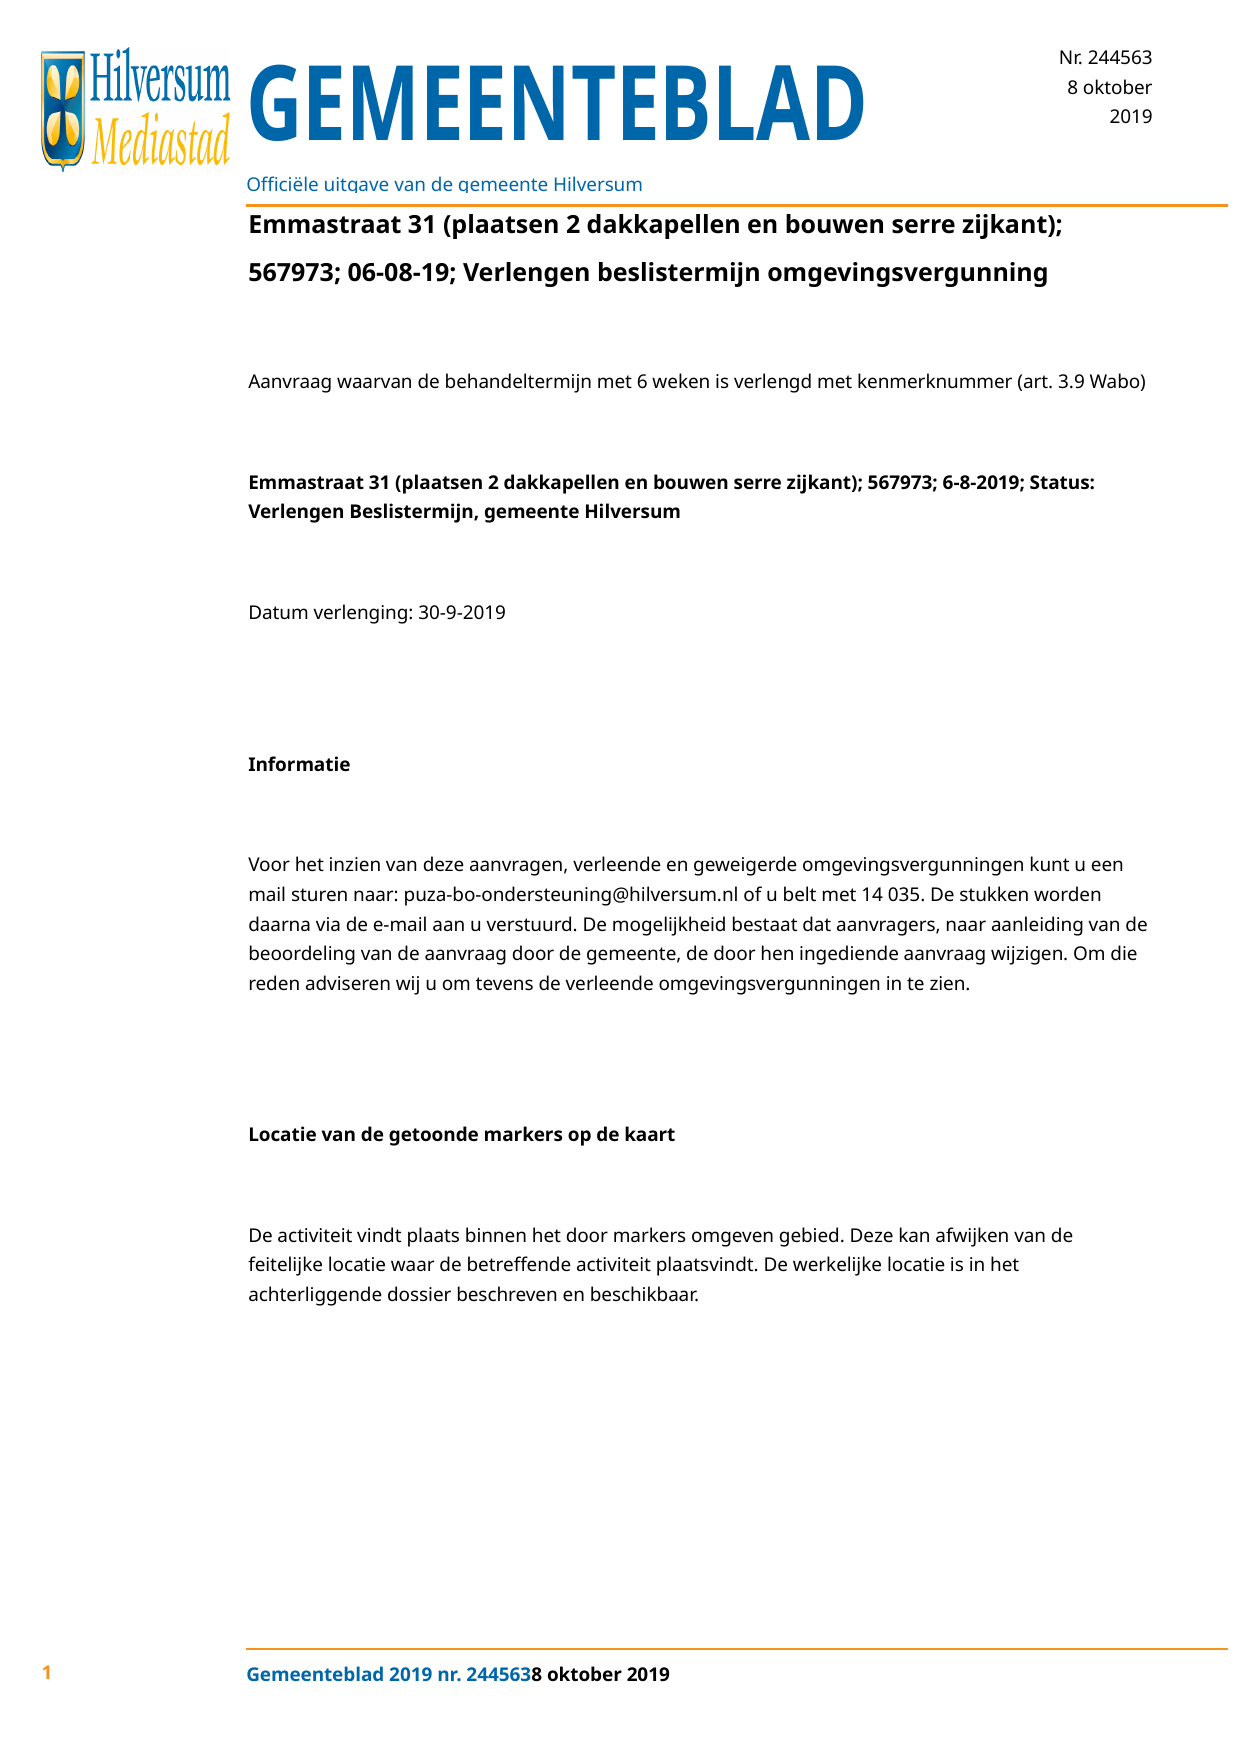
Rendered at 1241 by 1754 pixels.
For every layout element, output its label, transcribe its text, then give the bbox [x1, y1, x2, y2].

picture [41, 47, 231, 172]
text Emmastraat 31 (plaatsen 2 dakkapellen en bouwen serre zijkant); 567973; 06-08-19; Verlengen beslistermijn omgevingsvergunning [248, 207, 1152, 288]
text Locatie van de getoonde markers op de kaart [248, 1121, 1152, 1147]
text Voor het inzien van deze aanvragen, verleende en geweigerde omgevingsvergunningen kunt u een mail sturen naar: puza-bo-ondersteuning@hilversum.nl of u belt met 14 035. De stukken worden daarna via de e-mail aan u verstuurd. De mogelijkheid bestaat dat aanvragers, naar aanleiding van de beoordeling van de aanvraag door de gemeente, de door hen ingediende aanvraag wijzigen. Om die reden adviseren wij u om tevens de verleende omgevingsvergunningen in te zien. [248, 852, 1152, 996]
text Emmastraat 31 (plaatsen 2 dakkapellen en bouwen serre zijkant); 567973; 6-8-2019; Status: Verlengen Beslistermijn, gemeente Hilversum [248, 469, 1152, 524]
text Aanvraag waarvan de behandeltermijn met 6 weken is verlengd met kenmerknummer (art. 3.9 Wabo) [248, 368, 1152, 394]
text Datum verlenging: 30-9-2019 [248, 599, 1152, 625]
text Informatie [248, 751, 1152, 777]
text De activiteit vindt plaats binnen het door markers omgeven gebied. Deze kan afwijken van de feitelijke locatie waar de betreffende activiteit plaatsvindt. De werkelijke locatie is in het achterliggende dossier beschreven en beschikbaar. [248, 1222, 1152, 1307]
